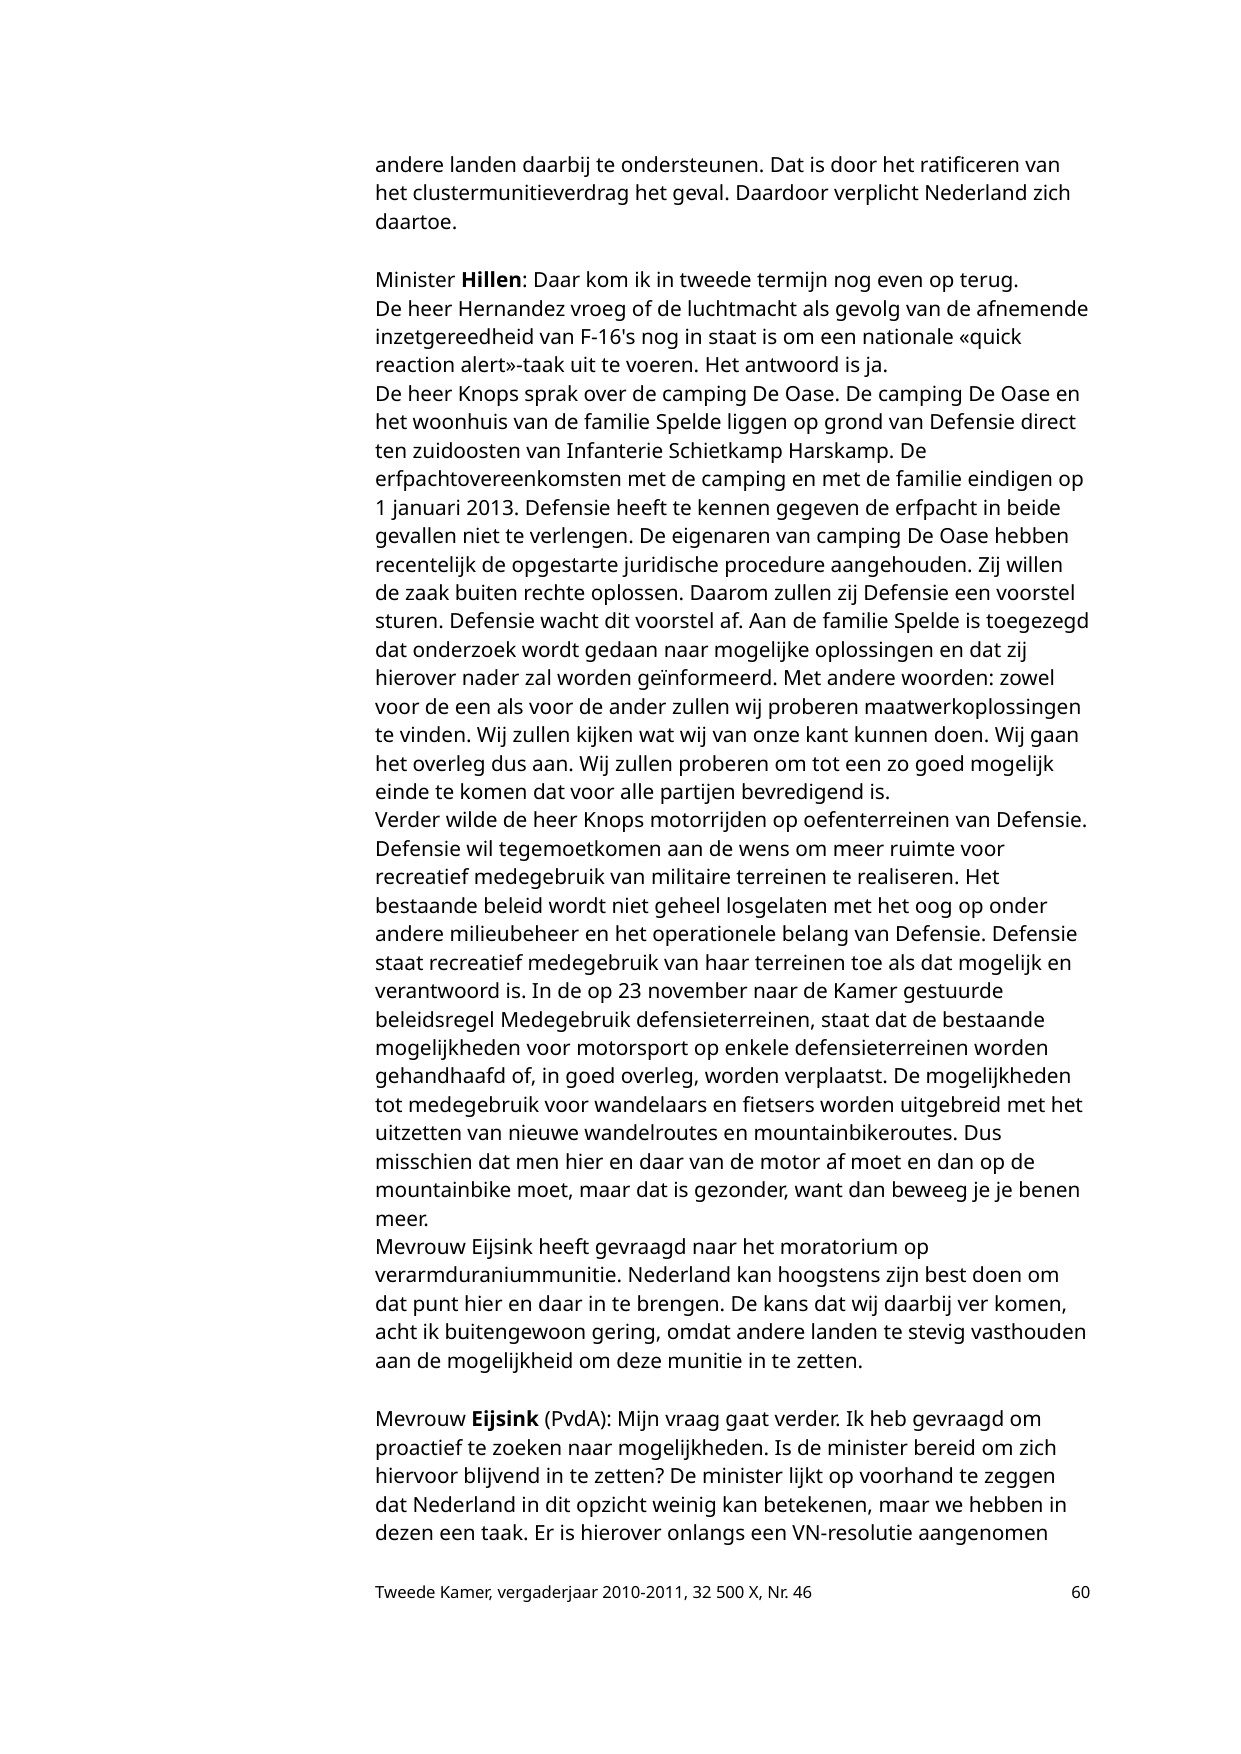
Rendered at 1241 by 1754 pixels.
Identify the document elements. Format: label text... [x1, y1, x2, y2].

text Minister Hillen: Daar kom ik in tweede termijn nog even op terug. [375, 265, 1090, 294]
text De heer Hernandez vroeg of de luchtmacht als gevolg van de afnemende inzetgereedheid van F-16's nog in staat is om een nationale «quick reaction alert»-taak uit te voeren. Het antwoord is ja. [375, 294, 1090, 379]
text De heer Knops sprak over de camping De Oase. De camping De Oase en het woonhuis van de familie Spelde liggen op grond van Defensie direct ten zuidoosten van Infanterie Schietkamp Harskamp. De erfpachtovereenkomsten met de camping en met de familie eindigen op 1 januari 2013. Defensie heeft te kennen gegeven de erfpacht in beide gevallen niet te verlengen. De eigenaren van camping De Oase hebben recentelijk de opgestarte juridische procedure aangehouden. Zij willen de zaak buiten rechte oplossen. Daarom zullen zij Defensie een voorstel sturen. Defensie wacht dit voorstel af. Aan de familie Spelde is toegezegd dat onderzoek wordt gedaan naar mogelijke oplossingen en dat zij hierover nader zal worden geïnformeerd. Met andere woorden: zowel voor de een als voor de ander zullen wij proberen maatwerkoplossingen te vinden. Wij zullen kijken wat wij van onze kant kunnen doen. Wij gaan het overleg dus aan. Wij zullen proberen om tot een zo goed mogelijk einde te komen dat voor alle partijen bevredigend is. [375, 379, 1090, 806]
text Verder wilde de heer Knops motorrijden op oefenterreinen van Defensie. Defensie wil tegemoetkomen aan de wens om meer ruimte voor recreatief medegebruik van militaire terreinen te realiseren. Het bestaande beleid wordt niet geheel losgelaten met het oog op onder andere milieubeheer en het operationele belang van Defensie. Defensie staat recreatief medegebruik van haar terreinen toe als dat mogelijk en verantwoord is. In de op 23 november naar de Kamer gestuurde beleidsregel Medegebruik defensieterreinen, staat dat de bestaande mogelijkheden voor motorsport op enkele defensieterreinen worden gehandhaafd of, in goed overleg, worden verplaatst. De mogelijkheden tot medegebruik voor wandelaars en fietsers worden uitgebreid met het uitzetten van nieuwe wandelroutes en mountainbikeroutes. Dus misschien dat men hier en daar van de motor af moet en dan op de mountainbike moet, maar dat is gezonder, want dan beweeg je je benen meer. [375, 806, 1090, 1232]
text Mevrouw Eijsink heeft gevraagd naar het moratorium op verarmduraniummunitie. Nederland kan hoogstens zijn best doen om dat punt hier en daar in te brengen. De kans dat wij daarbij ver komen, acht ik buitengewoon gering, omdat andere landen te stevig vasthouden aan de mogelijkheid om deze munitie in te zetten. [375, 1232, 1090, 1374]
text andere landen daarbij te ondersteunen. Dat is door het ratificeren van het clustermunitieverdrag het geval. Daardoor verplicht Nederland zich daartoe. [375, 150, 1090, 235]
text Mevrouw Eijsink (PvdA): Mijn vraag gaat verder. Ik heb gevraagd om proactief te zoeken naar mogelijkheden. Is de minister bereid om zich hiervoor blijvend in te zetten? De minister lijkt op voorhand te zeggen dat Nederland in dit opzicht weinig kan betekenen, maar we hebben in dezen een taak. Er is hierover onlangs een VN-resolutie aangenomen [375, 1404, 1090, 1547]
